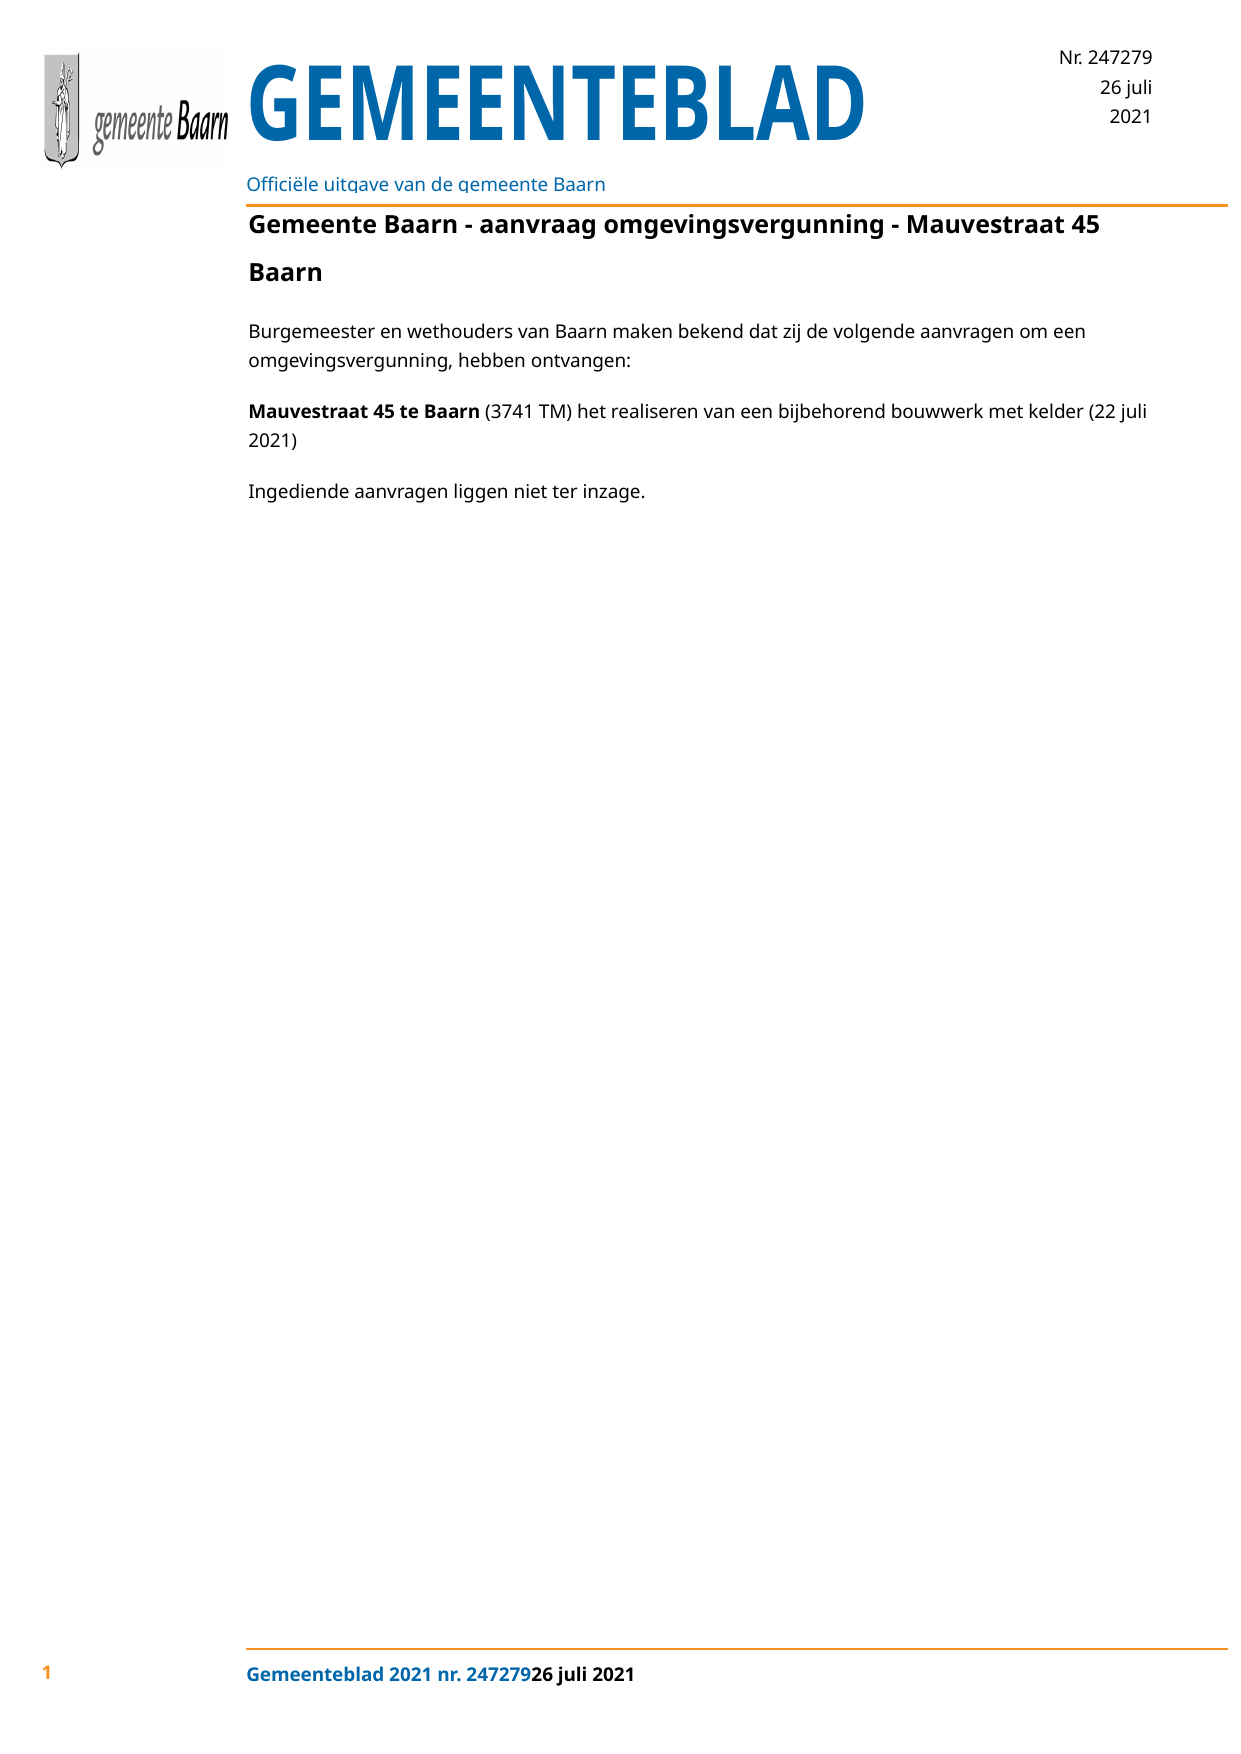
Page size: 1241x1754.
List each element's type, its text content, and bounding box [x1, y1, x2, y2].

text Ingediende aanvragen liggen niet ter inzage. [248, 478, 1152, 504]
picture [41, 47, 231, 172]
text Gemeente Baarn - aanvraag omgevingsvergunning - Mauvestraat 45 Baarn [248, 207, 1152, 288]
text Burgemeester en wethouders van Baarn maken bekend dat zij de volgende aanvragen om een omgevingsvergunning, hebben ontvangen: [248, 318, 1152, 373]
text Mauvestraat 45 te Baarn (3741 TM) het realiseren van een bijbehorend bouwwerk met kelder (22 juli 2021) [248, 398, 1152, 453]
